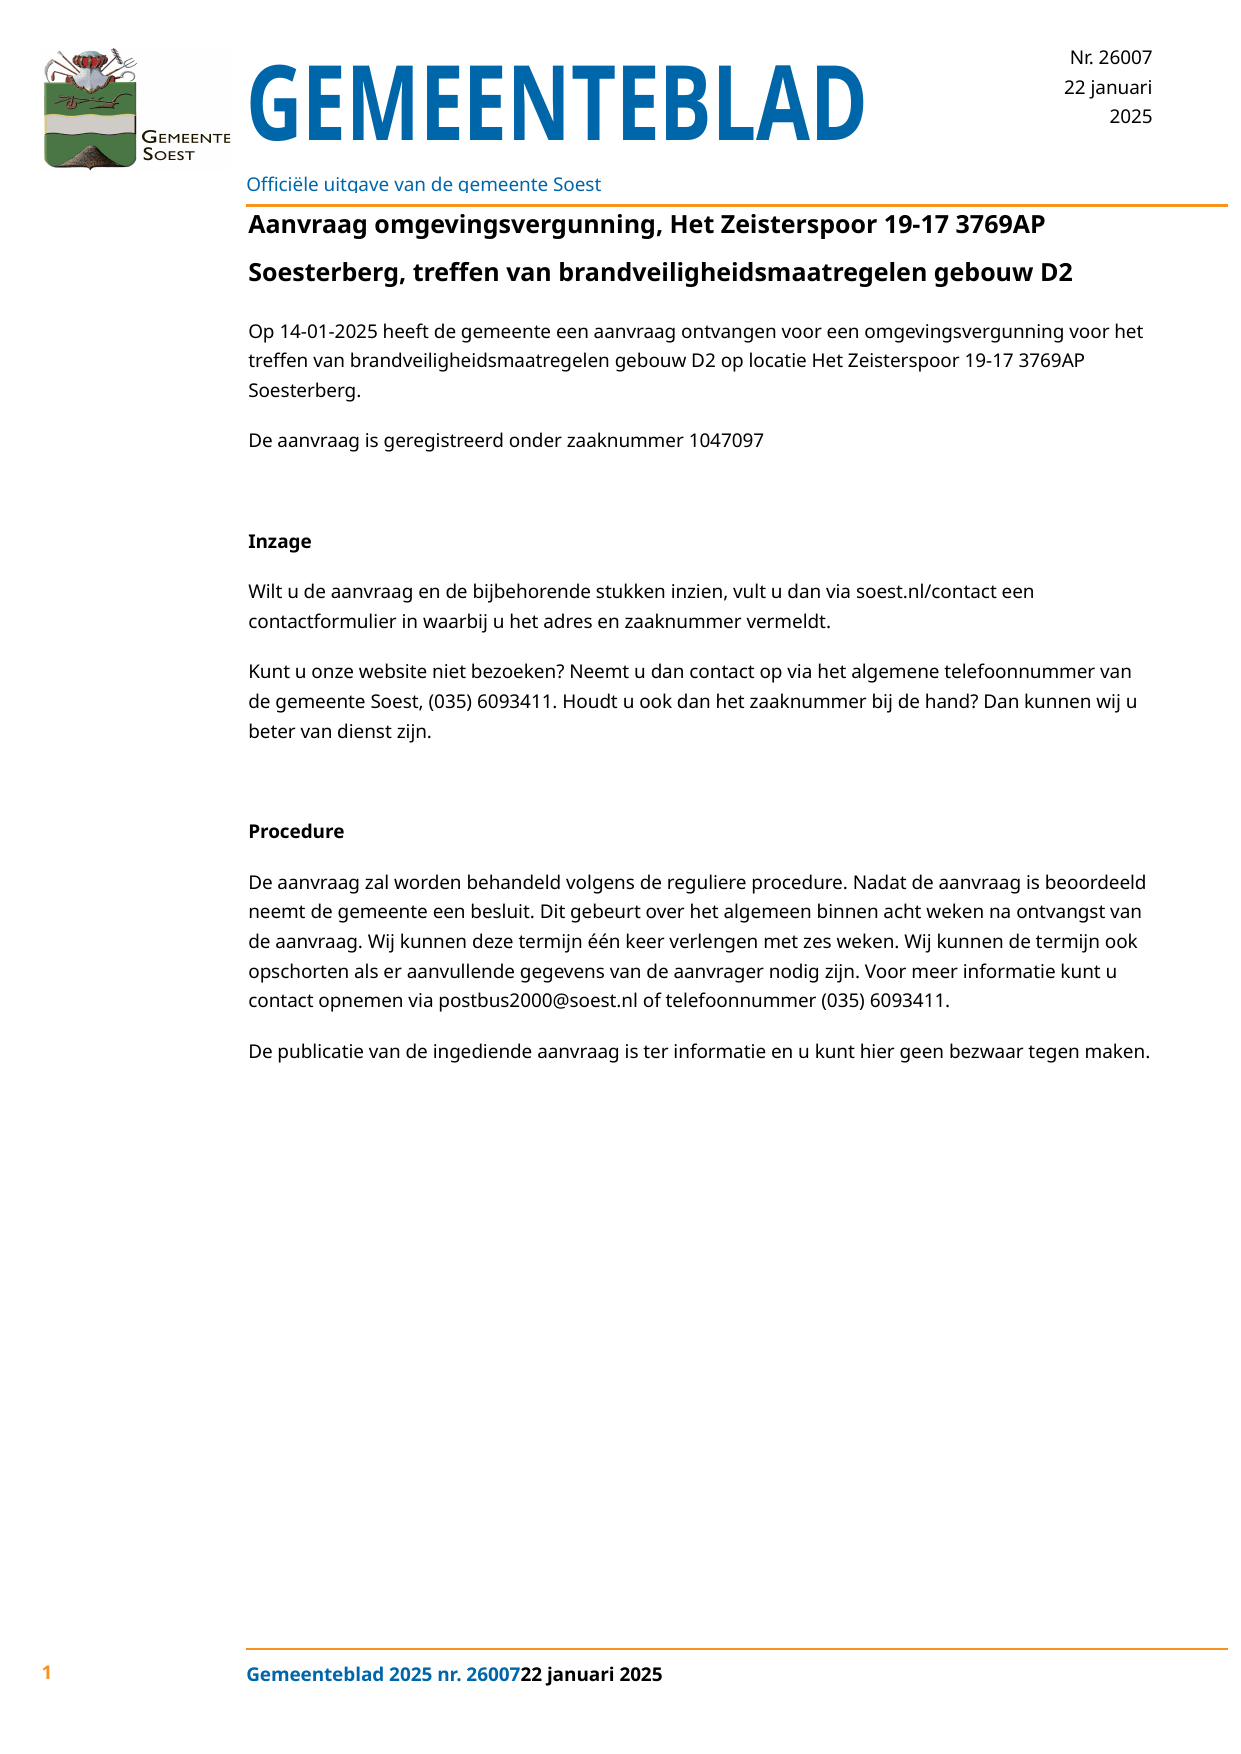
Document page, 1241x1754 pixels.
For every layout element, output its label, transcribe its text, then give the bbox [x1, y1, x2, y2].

text Aanvraag omgevingsvergunning, Het Zeisterspoor 19-17 3769AP Soesterberg, treffen van brandveiligheidsmaatregelen gebouw D2 [248, 207, 1152, 288]
picture [41, 47, 231, 172]
text De aanvraag is geregistreerd onder zaaknummer 1047097 [248, 427, 1152, 453]
text Kunt u onze website niet bezoeken? Neemt u dan contact op via het algemene telefoonnummer van de gemeente Soest, (035) 6093411. Houdt u ook dan het zaaknummer bij de hand? Dan kunnen wij u beter van dienst zijn. [248, 659, 1152, 744]
text De publicatie van de ingediende aanvraag is ter informatie en u kunt hier geen bezwaar tegen maken. [248, 1038, 1152, 1064]
text Inzage [248, 528, 1152, 554]
text Wilt u de aanvraag en de bijbehorende stukken inzien, vult u dan via soest.nl/contact een contactformulier in waarbij u het adres en zaaknummer vermeldt. [248, 579, 1152, 634]
text De aanvraag zal worden behandeld volgens de reguliere procedure. Nadat de aanvraag is beoordeeld neemt de gemeente een besluit. Dit gebeurt over het algemeen binnen acht weken na ontvangst van de aanvraag. Wij kunnen deze termijn één keer verlengen met zes weken. Wij kunnen de termijn ook opschorten als er aanvullende gegevens van de aanvrager nodig zijn. Voor meer informatie kunt u contact opnemen via postbus2000@soest.nl of telefoonnummer (035) 6093411. [248, 869, 1152, 1013]
text Op 14-01-2025 heeft de gemeente een aanvraag ontvangen voor een omgevingsvergunning voor het treffen van brandveiligheidsmaatregelen gebouw D2 op locatie Het Zeisterspoor 19-17 3769AP Soesterberg. [248, 318, 1152, 403]
text Procedure [248, 819, 1152, 844]
